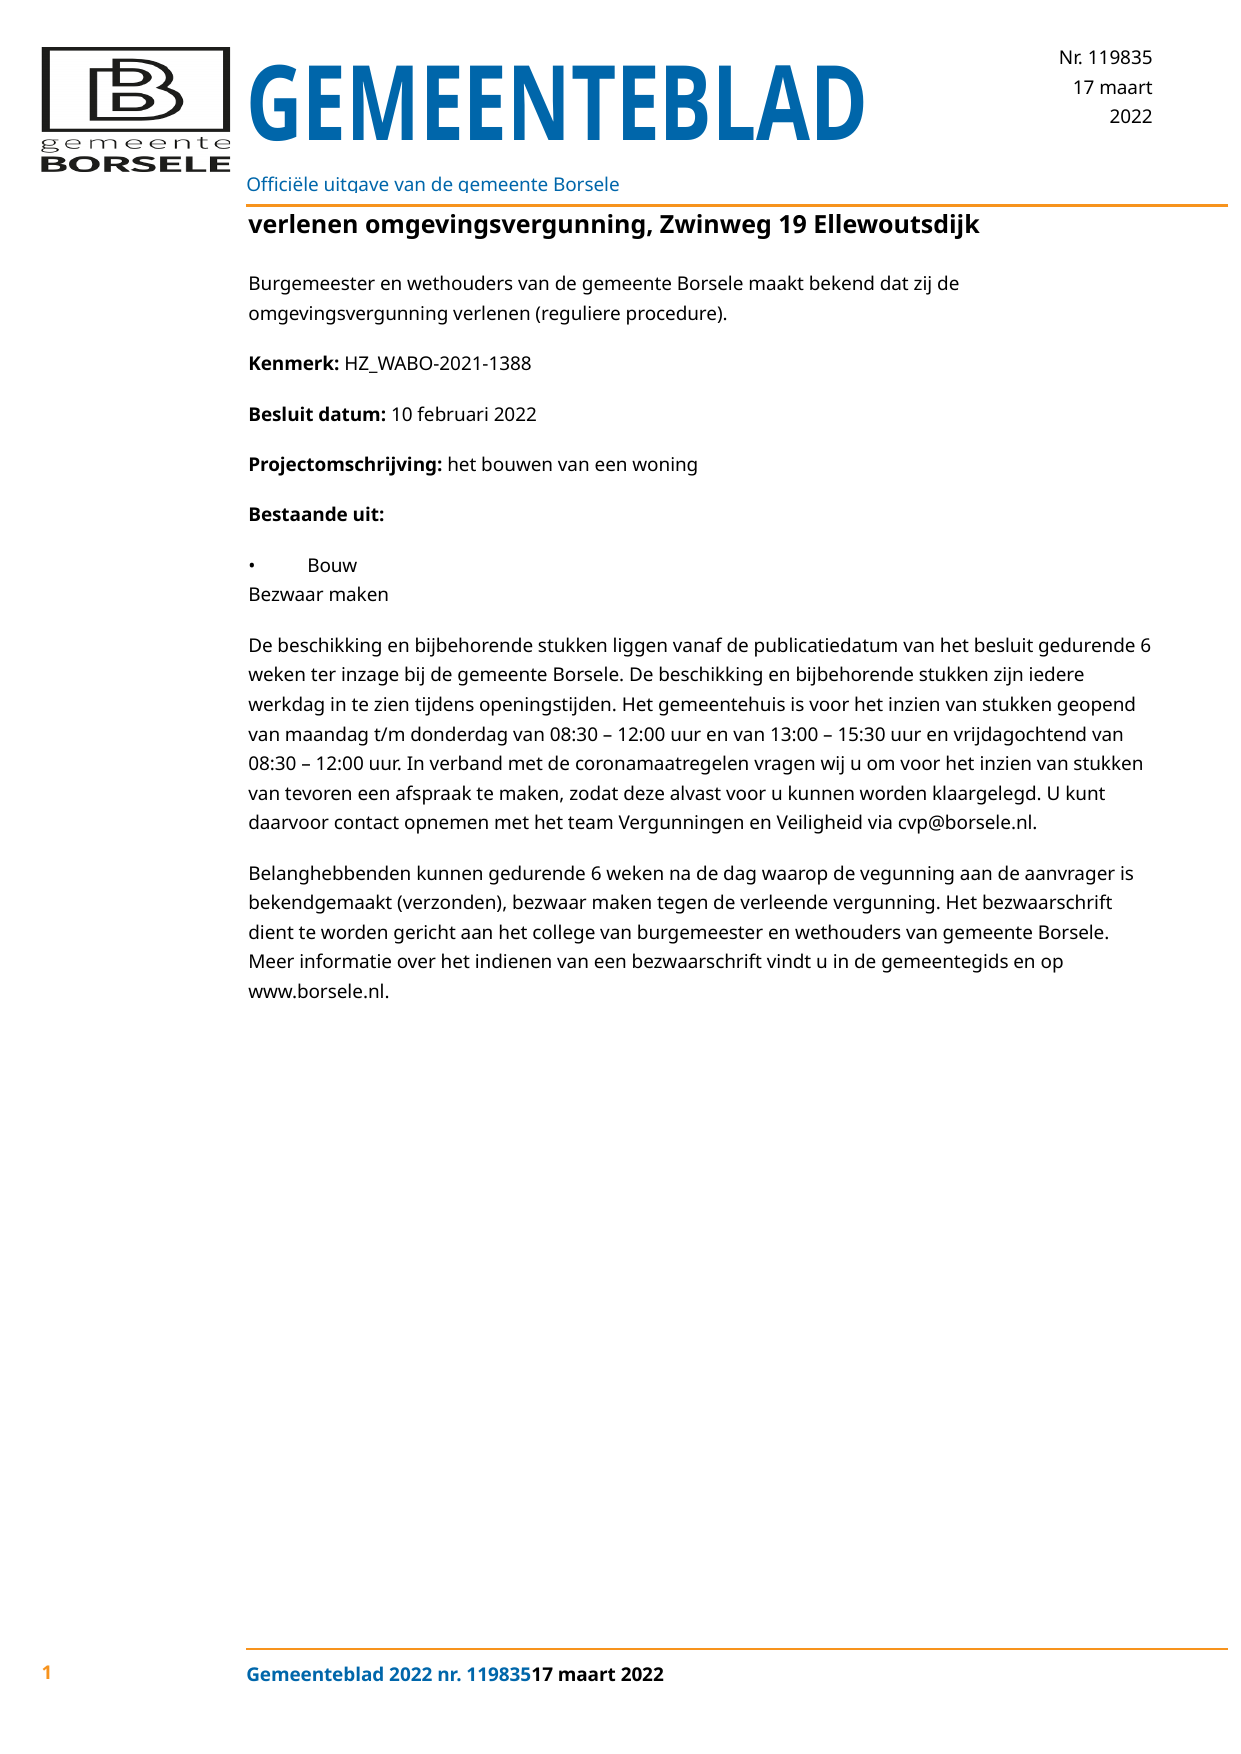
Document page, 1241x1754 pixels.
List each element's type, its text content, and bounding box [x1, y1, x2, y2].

text Kenmerk: HZ_WABO-2021-1388 [248, 350, 1152, 376]
text Besluit datum: 10 februari 2022 [248, 401, 1152, 426]
picture [41, 47, 231, 172]
text De beschikking en bijbehorende stukken liggen vanaf de publicatiedatum van het besluit gedurende 6 weken ter inzage bij de gemeente Borsele. De beschikking en bijbehorende stukken zijn iedere werkdag in te zien tijdens openingstijden. Het gemeentehuis is voor het inzien van stukken geopend van maandag t/m donderdag van 08:30 – 12:00 uur en van 13:00 – 15:30 uur en vrijdagochtend van 08:30 – 12:00 uur. In verband met de coronamaatregelen vragen wij u om voor het inzien van stukken van tevoren een afspraak te maken, zodat deze alvast voor u kunnen worden klaargelegd. U kunt daarvoor contact opnemen met het team Vergunningen en Veiligheid via cvp@borsele.nl. [248, 632, 1152, 835]
text Burgemeester en wethouders van de gemeente Borsele maakt bekend dat zij de omgevingsvergunning verlenen (reguliere procedure). [248, 270, 1152, 326]
text Bezwaar maken [248, 582, 1152, 607]
list Bouw [248, 552, 1152, 578]
text verlenen omgevingsvergunning, Zwinweg 19 Ellewoutsdijk [248, 207, 1152, 241]
text Projectomschrijving: het bouwen van een woning [248, 451, 1152, 477]
text Belanghebbenden kunnen gedurende 6 weken na de dag waarop de vegunning aan de aanvrager is bekendgemaakt (verzonden), bezwaar maken tegen de verleende vergunning. Het bezwaarschrift dient te worden gericht aan het college van burgemeester en wethouders van gemeente Borsele. Meer informatie over het indienen van een bezwaarschrift vindt u in de gemeentegids en op www.borsele.nl. [248, 860, 1152, 1004]
text Bestaande uit: [248, 502, 1152, 527]
